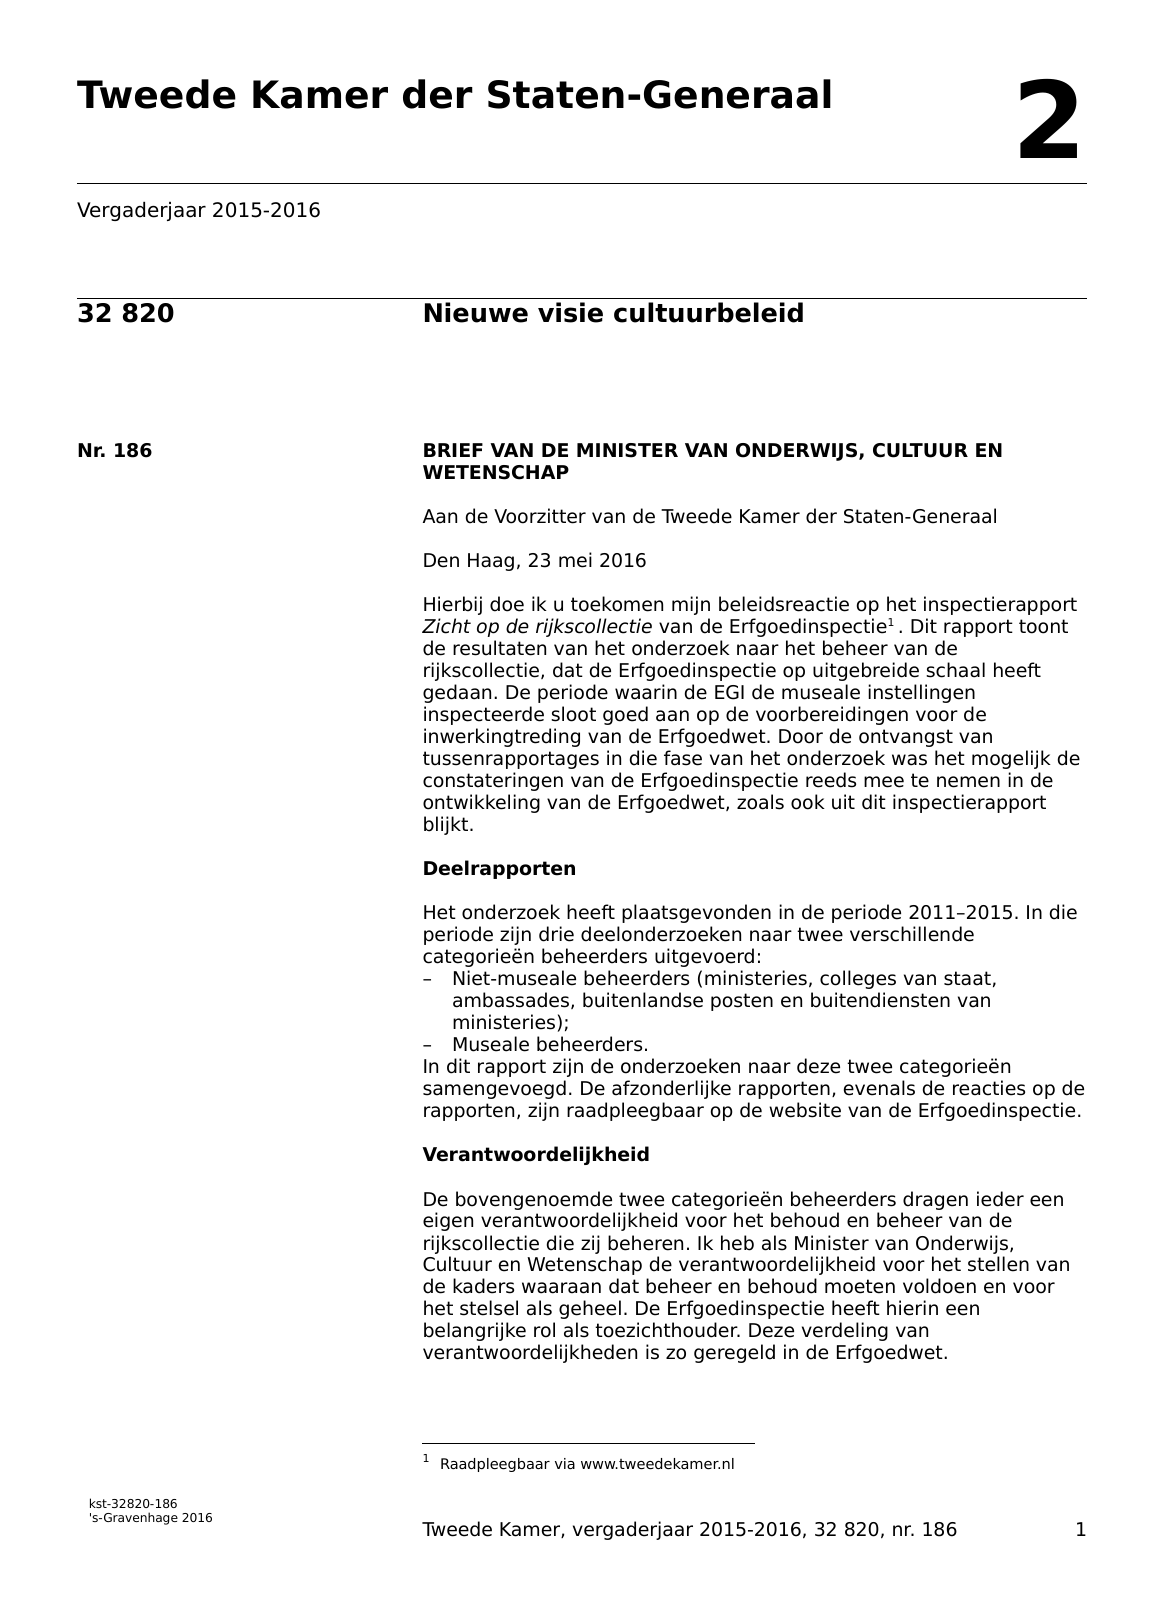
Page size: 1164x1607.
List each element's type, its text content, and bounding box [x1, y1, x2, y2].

table_header Tweede Kamer der Staten-Generaal [77, 59, 886, 183]
text Hierbij doe ik u toekomen mijn beleidsreactie op het inspectierapport Zicht op de rijkscollectie van de Erfgoedinspectie. Dit rapport toont de resultaten van het onderzoek naar het beheer van de rijkscollectie, dat de Erfgoedinspectie op uitgebreide schaal heeft gedaan. De periode waarin de EGI de museale instellingen inspecteerde sloot goed aan op de voorbereidingen voor de inwerkingtreding van de Erfgoedwet. Door de ontvangst van tussenrapportages in die fase van het onderzoek was het mogelijk de constateringen van de Erfgoedinspectie reeds mee te nemen in de ontwikkeling van de Erfgoedwet, zoals ook uit dit inspectierapport blijkt. [422, 594, 1087, 836]
text – Niet-museale beheerders (ministeries, colleges van staat, ambassades, buitenlandse posten en buitendiensten van ministeries); [422, 968, 1087, 1034]
subtitle Deelrapporten [422, 858, 1087, 880]
text Het onderzoek heeft plaatsgevonden in de periode 2011–2015. In die periode zijn drie deelonderzoeken naar twee verschillende categorieën beheerders uitgevoerd: [422, 902, 1087, 968]
text – Museale beheerders. [422, 1034, 1087, 1056]
text Aan de Voorzitter van de Tweede Kamer der Staten-Generaal [422, 506, 1087, 528]
text kst-32820-186 [88, 1497, 323, 1511]
subtitle Verantwoordelijkheid [422, 1144, 1087, 1166]
text 's-Gravenhage 2016 [88, 1511, 323, 1525]
table_header 2 [886, 59, 1087, 183]
subtitle Nr. 186 BRIEF VAN DE MINISTER VAN ONDERWIJS, CULTUUR EN WETENSCHAP [77, 440, 1087, 484]
text In dit rapport zijn de onderzoeken naar deze twee categorieën samengevoegd. De afzonderlijke rapporten, evenals de reacties op de rapporten, zijn raadpleegbaar op de website van de Erfgoedinspectie. [422, 1056, 1087, 1122]
text Den Haag, 23 mei 2016 [422, 550, 1087, 572]
text De bovengenoemde twee categorieën beheerders dragen ieder een eigen verantwoordelijkheid voor het behoud en beheer van de rijkscollectie die zij beheren. Ik heb als Minister van Onderwijs, Cultuur en Wetenschap de verantwoordelijkheid voor het stellen van de kaders waaraan dat beheer en behoud moeten voldoen en voor het stelsel als geheel. De Erfgoedinspectie heeft hierin een belangrijke rol als toezichthouder. Deze verdeling van verantwoordelijkheden is zo geregeld in de Erfgoedwet. [422, 1188, 1087, 1364]
subtitle 32 820 Nieuwe visie cultuurbeleid [77, 299, 1087, 329]
text Raadpleegbaar via www.tweedekamer.nl [422, 1452, 1087, 1474]
table_cell Vergaderjaar 2015-2016 [77, 184, 1087, 298]
